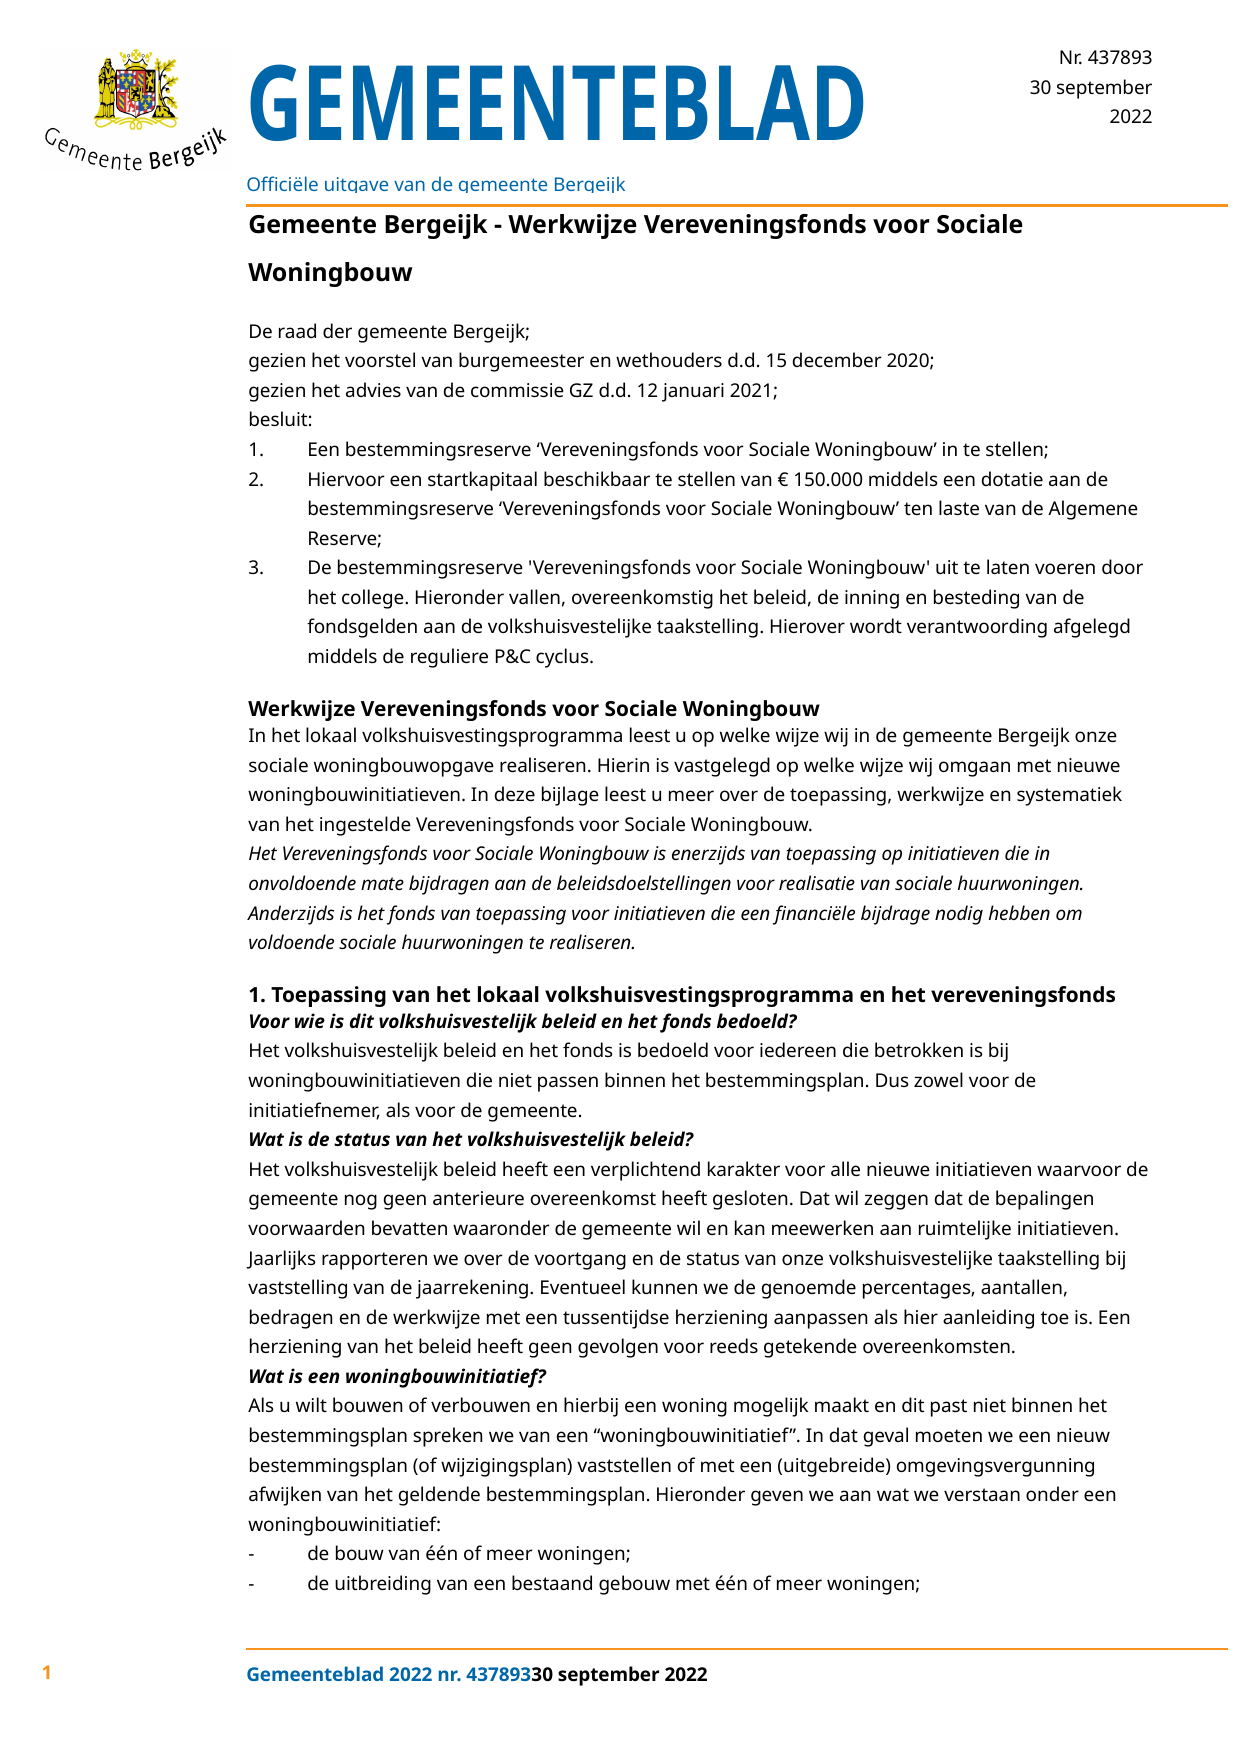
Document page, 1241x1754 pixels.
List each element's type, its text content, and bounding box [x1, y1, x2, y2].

picture [41, 47, 231, 172]
text Wat is een woningbouwinitiatief? [248, 1363, 1152, 1389]
text Het Vereveningsfonds voor Sociale Woningbouw is enerzijds van toepassing op initiatieven die in onvoldoende mate bijdragen aan de beleidsdoelstellingen voor realisatie van sociale huurwoningen. Anderzijds is het fonds van toepassing voor initiatieven die een financiële bijdrage nodig hebben om voldoende sociale huurwoningen te realiseren. [248, 841, 1152, 955]
list De bestemmingsreserve 'Vereveningsfonds voor Sociale Woningbouw' uit te laten voeren door het college. Hieronder vallen, overeenkomstig het beleid, de inning en besteding van de fondsgelden aan de volkshuisvestelijke taakstelling. Hierover wordt verantwoording afgelegd middels de reguliere P&C cyclus. [248, 554, 1152, 669]
text Als u wilt bouwen of verbouwen en hierbij een woning mogelijk maakt en dit past niet binnen het bestemmingsplan spreken we van een “woningbouwinitiatief”. In dat geval moeten we een nieuw bestemmingsplan (of wijzigingsplan) vaststellen of met een (uitgebreide) omgevingsvergunning afwijken van het geldende bestemmingsplan. Hieronder geven we aan wat we verstaan onder een woningbouwinitiatief: [248, 1393, 1152, 1537]
text 1. Toepassing van het lokaal volkshuisvestingsprogramma en het vereveningsfonds [248, 980, 1152, 1008]
text Voor wie is dit volkshuisvestelijk beleid en het fonds bedoeld? [248, 1008, 1152, 1034]
list Hiervoor een startkapitaal beschikbaar te stellen van € 150.000 middels een dotatie aan de bestemmingsreserve ‘Vereveningsfonds voor Sociale Woningbouw’ ten laste van de Algemene Reserve; [248, 466, 1152, 551]
text Het volkshuisvestelijk beleid heeft een verplichtend karakter voor alle nieuwe initiatieven waarvoor de gemeente nog geen anterieure overeenkomst heeft gesloten. Dat wil zeggen dat de bepalingen voorwaarden bevatten waaronder de gemeente wil en kan meewerken aan ruimtelijke initiatieven. Jaarlijks rapporteren we over de voortgang en de status van onze volkshuisvestelijke taakstelling bij vaststelling van de jaarrekening. Eventueel kunnen we de genoemde percentages, aantallen, bedragen en de werkwijze met een tussentijdse herziening aanpassen als hier aanleiding toe is. Een herziening van het beleid heeft geen gevolgen voor reeds getekende overeenkomsten. [248, 1156, 1152, 1359]
text De raad der gemeente Bergeijk; [248, 318, 1152, 344]
list Een bestemmingsreserve ‘Vereveningsfonds voor Sociale Woningbouw’ in te stellen; [248, 436, 1152, 462]
text In het lokaal volkshuisvestingsprogramma leest u op welke wijze wij in de gemeente Bergeijk onze sociale woningbouwopgave realiseren. Hierin is vastgelegd op welke wijze wij omgaan met nieuwe woningbouwinitiatieven. In deze bijlage leest u meer over de toepassing, werkwijze en systematiek van het ingestelde Vereveningsfonds voor Sociale Woningbouw. [248, 722, 1152, 837]
text Gemeente Bergeijk - Werkwijze Vereveningsfonds voor Sociale Woningbouw [248, 207, 1152, 288]
text besluit: [248, 407, 1152, 432]
text Wat is de status van het volkshuisvestelijk beleid? [248, 1126, 1152, 1152]
text gezien het voorstel van burgemeester en wethouders d.d. 15 december 2020; [248, 347, 1152, 373]
list de uitbreiding van een bestaand gebouw met één of meer woningen; [248, 1570, 1152, 1596]
text Werkwijze Vereveningsfonds voor Sociale Woningbouw [248, 694, 1152, 722]
text Het volkshuisvestelijk beleid en het fonds is bedoeld voor iedereen die betrokken is bij woningbouwinitiatieven die niet passen binnen het bestemmingsplan. Dus zowel voor de initiatiefnemer, als voor de gemeente. [248, 1038, 1152, 1123]
list de bouw van één of meer woningen; [248, 1541, 1152, 1566]
text gezien het advies van de commissie GZ d.d. 12 januari 2021; [248, 377, 1152, 403]
